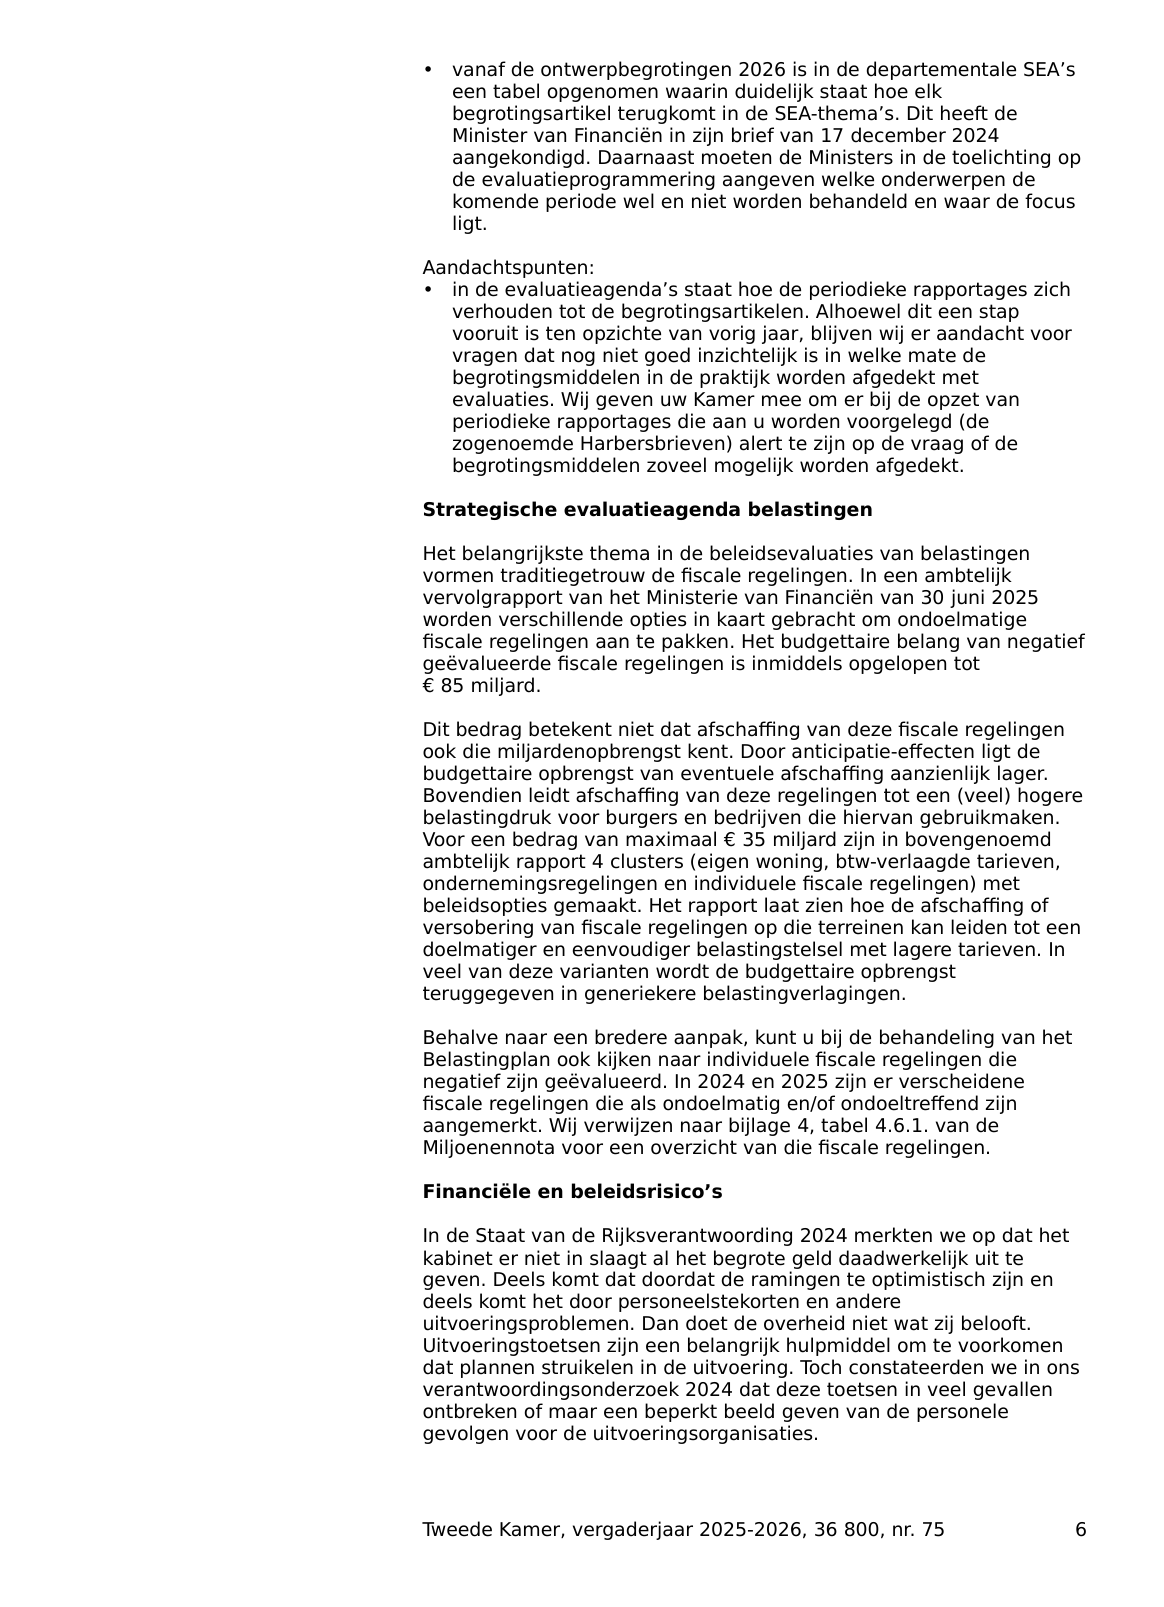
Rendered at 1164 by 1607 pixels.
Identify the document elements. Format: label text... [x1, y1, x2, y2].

text Behalve naar een bredere aanpak, kunt u bij de behandeling van het Belastingplan ook kijken naar individuele fiscale regelingen die negatief zijn geëvalueerd. In 2024 en 2025 zijn er verscheidene fiscale regelingen die als ondoelmatig en/of ondoeltreffend zijn aangemerkt. Wij verwijzen naar bijlage 4, tabel 4.6.1. van de Miljoenennota voor een overzicht van die fiscale regelingen. [422, 1027, 1087, 1159]
text • in de evaluatieagenda’s staat hoe de periodieke rapportages zich verhouden tot de begrotingsartikelen. Alhoewel dit een stap vooruit is ten opzichte van vorig jaar, blijven wij er aandacht voor vragen dat nog niet goed inzichtelijk is in welke mate de begrotingsmiddelen in de praktijk worden afgedekt met evaluaties. Wij geven uw Kamer mee om er bij de opzet van periodieke rapportages die aan u worden voorgelegd (de zogenoemde Harbersbrieven) alert te zijn op de vraag of de begrotingsmiddelen zoveel mogelijk worden afgedekt. [422, 279, 1087, 477]
subtitle Financiële en beleidsrisico’s [422, 1181, 1087, 1203]
subtitle Strategische evaluatieagenda belastingen [422, 499, 1087, 521]
text Dit bedrag betekent niet dat afschaffing van deze fiscale regelingen ook die miljardenopbrengst kent. Door anticipatie-effecten ligt de budgettaire opbrengst van eventuele afschaffing aanzienlijk lager. Bovendien leidt afschaffing van deze regelingen tot een (veel) hogere belastingdruk voor burgers en bedrijven die hiervan gebruikmaken. Voor een bedrag van maximaal € 35 miljard zijn in bovengenoemd ambtelijk rapport 4 clusters (eigen woning, btw-verlaagde tarieven, ondernemingsregelingen en individuele fiscale regelingen) met beleidsopties gemaakt. Het rapport laat zien hoe de afschaffing of versobering van fiscale regelingen op die terreinen kan leiden tot een doelmatiger en eenvoudiger belastingstelsel met lagere tarieven. In veel van deze varianten wordt de budgettaire opbrengst teruggegeven in generiekere belastingverlagingen. [422, 719, 1087, 1005]
text • vanaf de ontwerpbegrotingen 2026 is in de departementale SEA’s een tabel opgenomen waarin duidelijk staat hoe elk begrotingsartikel terugkomt in de SEA-thema’s. Dit heeft de Minister van Financiën in zijn brief van 17 december 2024 aangekondigd. Daarnaast moeten de Ministers in de toelichting op de evaluatieprogrammering aangeven welke onderwerpen de komende periode wel en niet worden behandeld en waar de focus ligt. [422, 59, 1087, 235]
text Het belangrijkste thema in de beleidsevaluaties van belastingen vormen traditiegetrouw de fiscale regelingen. In een ambtelijk vervolgrapport van het Ministerie van Financiën van 30 juni 2025 worden verschillende opties in kaart gebracht om ondoelmatige fiscale regelingen aan te pakken. Het budgettaire belang van negatief geëvalueerde fiscale regelingen is inmiddels opgelopen tot € 85 miljard. [422, 543, 1087, 697]
text Aandachtspunten: [422, 257, 1087, 279]
text In de Staat van de Rijksverantwoording 2024 merkten we op dat het kabinet er niet in slaagt al het begrote geld daadwerkelijk uit te geven. Deels komt dat doordat de ramingen te optimistisch zijn en deels komt het door personeelstekorten en andere uitvoeringsproblemen. Dan doet de overheid niet wat zij belooft. Uitvoeringstoetsen zijn een belangrijk hulpmiddel om te voorkomen dat plannen struikelen in de uitvoering. Toch constateerden we in ons verantwoordingsonderzoek 2024 dat deze toetsen in veel gevallen ontbreken of maar een beperkt beeld geven van de personele gevolgen voor de uitvoeringsorganisaties. [422, 1225, 1087, 1445]
